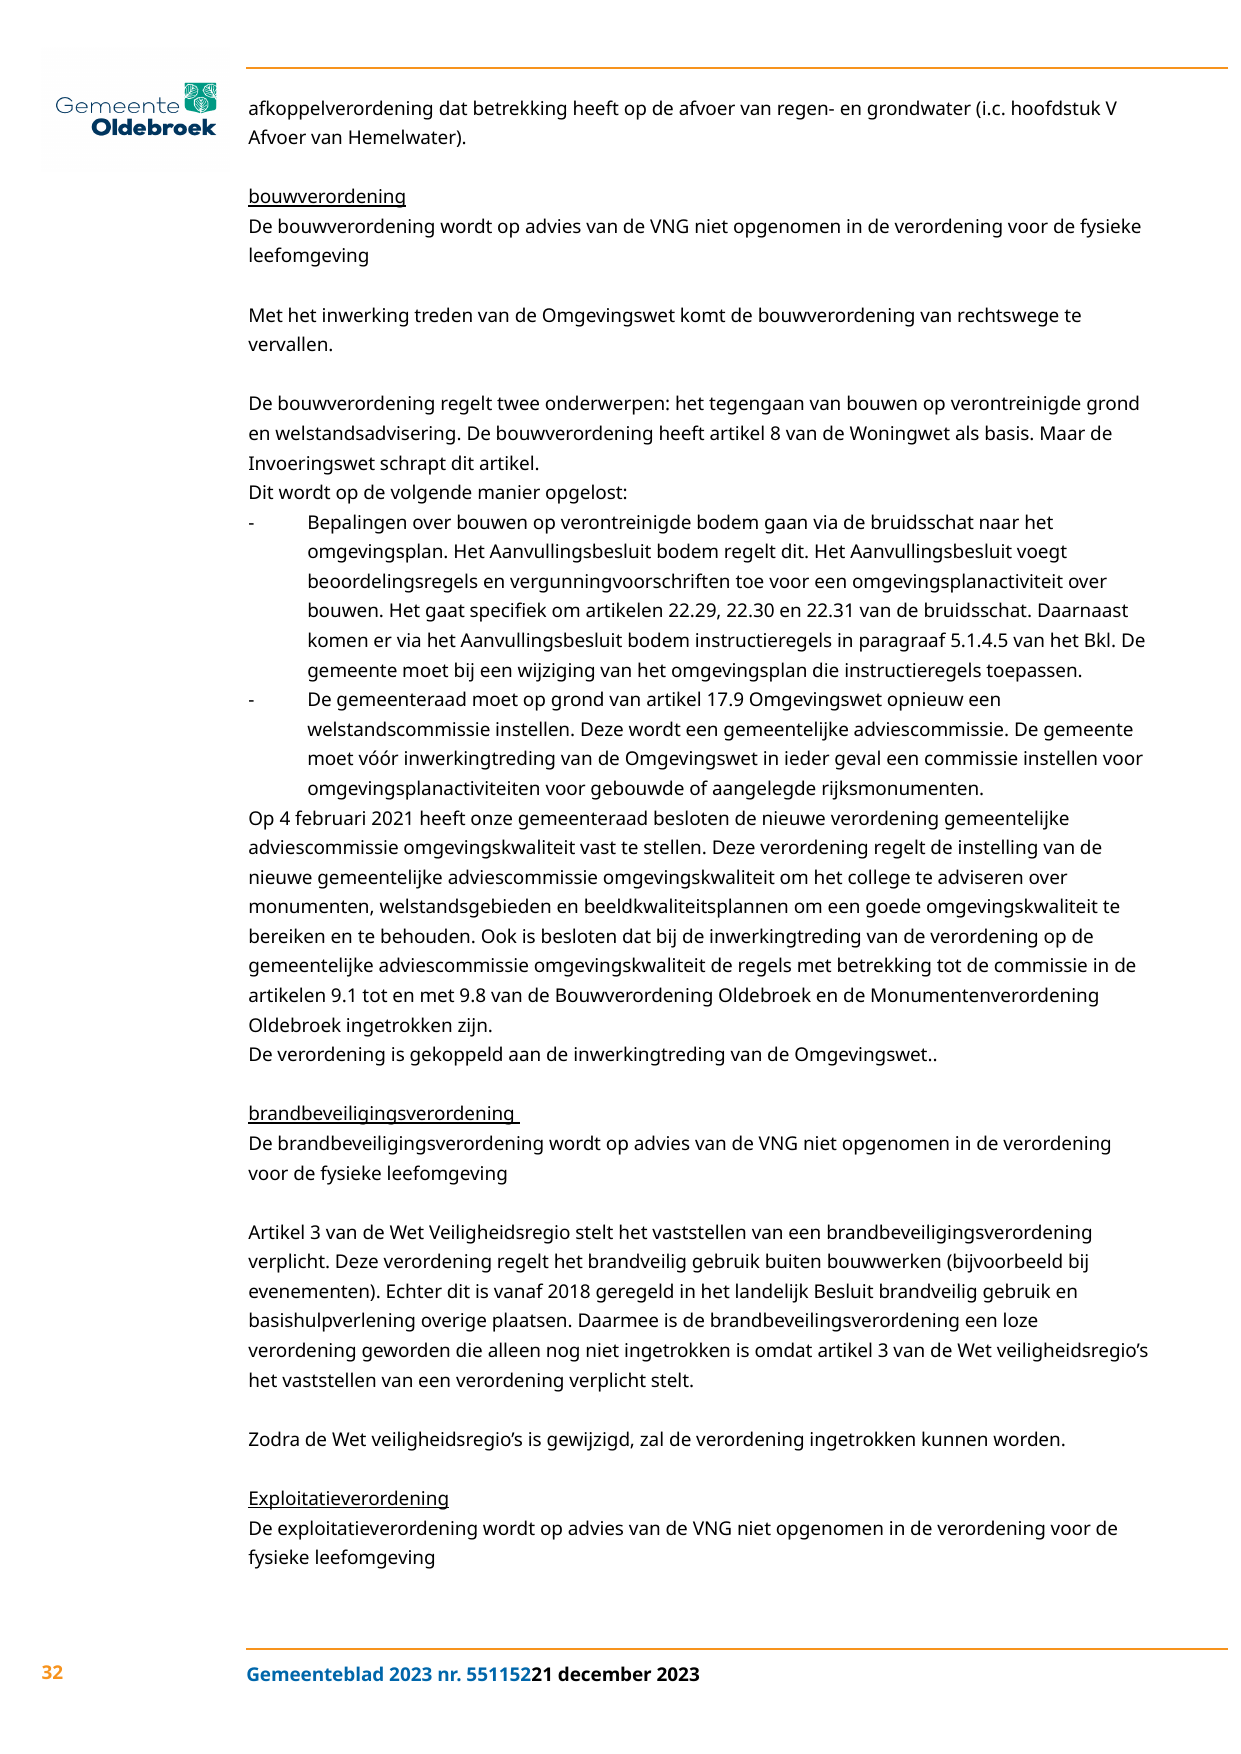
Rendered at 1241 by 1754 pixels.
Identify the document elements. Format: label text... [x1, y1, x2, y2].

list De gemeenteraad moet op grond van artikel 17.9 Omgevingswet opnieuw een welstandscommissie instellen. Deze wordt een gemeentelijke adviescommissie. De gemeente moet vóór inwerkingtreding van de Omgevingswet in ieder geval een commissie instellen voor omgevingsplanactiviteiten voor gebouwde of aangelegde rijksmonumenten. [248, 686, 1152, 801]
text De exploitatieverordening wordt op advies van de VNG niet opgenomen in de verordening voor de fysieke leefomgeving [248, 1515, 1152, 1570]
text Artikel 3 van de Wet Veiligheidsregio stelt het vaststellen van een brandbeveiligingsverordening verplicht. Deze verordening regelt het brandveilig gebruik buiten bouwwerken (bijvoorbeeld bij evenementen). Echter dit is vanaf 2018 geregeld in het landelijk Besluit brandveilig gebruik en basishulpverlening overige plaatsen. Daarmee is de brandbeveilingsverordening een loze verordening geworden die alleen nog niet ingetrokken is omdat artikel 3 van de Wet veiligheidsregio’s het vaststellen van een verordening verplicht stelt. [248, 1219, 1152, 1393]
text De bouwverordening wordt op advies van de VNG niet opgenomen in de verordening voor de fysieke leefomgeving [248, 213, 1152, 268]
text De verordening is gekoppeld aan de inwerkingtreding van de Omgevingswet.. [248, 1041, 1152, 1067]
text bouwverordening [248, 183, 1152, 209]
text Met het inwerking treden van de Omgevingswet komt de bouwverordening van rechtswege te vervallen. [248, 302, 1152, 357]
picture [41, 47, 231, 172]
text Dit wordt op de volgende manier opgelost: [248, 479, 1152, 505]
text Zodra de Wet veiligheidsregio’s is gewijzigd, zal de verordening ingetrokken kunnen worden. [248, 1426, 1152, 1452]
text De bouwverordening regelt twee onderwerpen: het tegengaan van bouwen op verontreinigde grond en welstandsadvisering. De bouwverordening heeft artikel 8 van de Woningwet als basis. Maar de Invoeringswet schrapt dit artikel. [248, 391, 1152, 476]
text Op 4 februari 2021 heeft onze gemeenteraad besloten de nieuwe verordening gemeentelijke adviescommissie omgevingskwaliteit vast te stellen. Deze verordening regelt de instelling van de nieuwe gemeentelijke adviescommissie omgevingskwaliteit om het college te adviseren over monumenten, welstandsgebieden en beeldkwaliteitsplannen om een goede omgevingskwaliteit te bereiken en te behouden. Ook is besloten dat bij de inwerkingtreding van de verordening op de gemeentelijke adviescommissie omgevingskwaliteit de regels met betrekking tot de commissie in de artikelen 9.1 tot en met 9.8 van de Bouwverordening Oldebroek en de Monumentenverordening Oldebroek ingetrokken zijn. [248, 805, 1152, 1038]
text De brandbeveiligingsverordening wordt op advies van de VNG niet opgenomen in de verordening voor de fysieke leefomgeving [248, 1130, 1152, 1186]
text Exploitatieverordening [248, 1485, 1152, 1511]
text afkoppelverordening dat betrekking heeft op de afvoer van regen- en grondwater (i.c. hoofdstuk V Afvoer van Hemelwater). [248, 95, 1152, 150]
list Bepalingen over bouwen op verontreinigde bodem gaan via de bruidsschat naar het omgevingsplan. Het Aanvullingsbesluit bodem regelt dit. Het Aanvullingsbesluit voegt beoordelingsregels en vergunningvoorschriften toe voor een omgevingsplanactiviteit over bouwen. Het gaat specifiek om artikelen 22.29, 22.30 en 22.31 van de bruidsschat. Daarnaast komen er via het Aanvullingsbesluit bodem instructieregels in paragraaf 5.1.4.5 van het Bkl. De gemeente moet bij een wijziging van het omgevingsplan die instructieregels toepassen. [248, 509, 1152, 683]
text brandbeveiligingsverordening [248, 1101, 1152, 1126]
